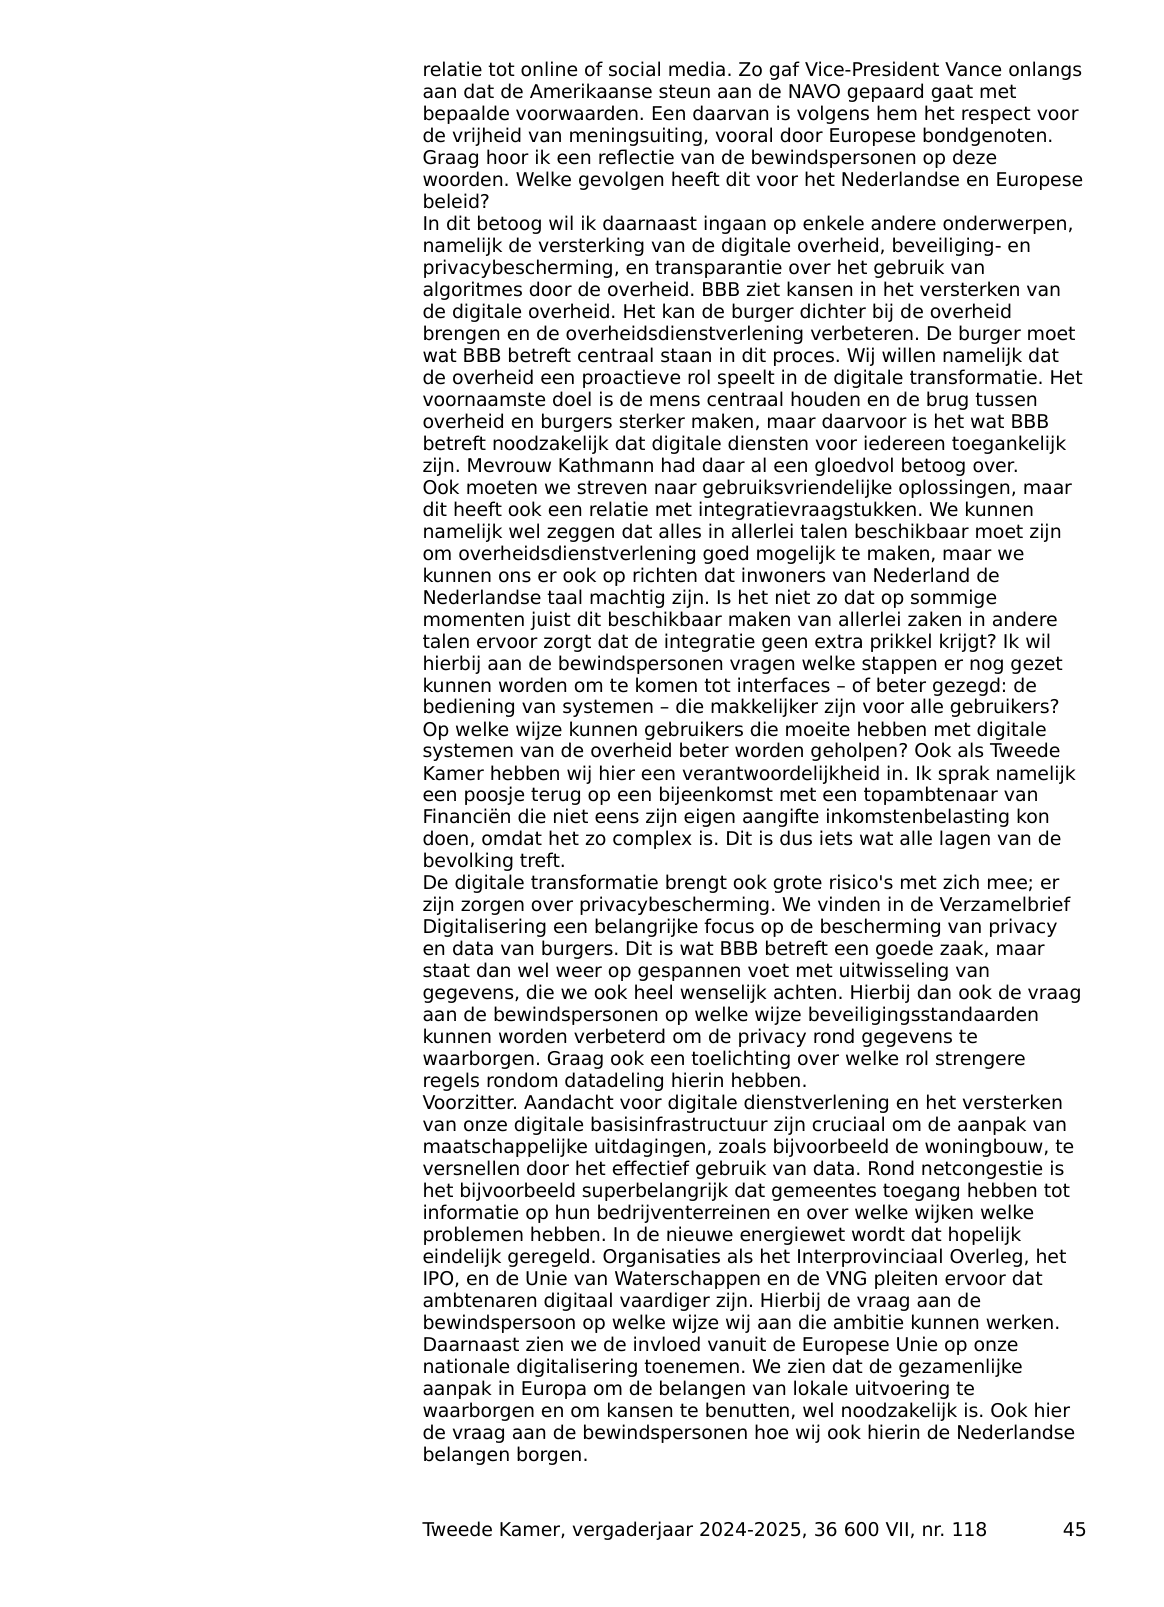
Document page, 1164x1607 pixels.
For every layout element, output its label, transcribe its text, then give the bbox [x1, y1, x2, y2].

text relatie tot online of social media. Zo gaf Vice-President Vance onlangs aan dat de Amerikaanse steun aan de NAVO gepaard gaat met bepaalde voorwaarden. Een daarvan is volgens hem het respect voor de vrijheid van meningsuiting, vooral door Europese bondgenoten. Graag hoor ik een reflectie van de bewindspersonen op deze woorden. Welke gevolgen heeft dit voor het Nederlandse en Europese beleid? [422, 59, 1087, 213]
text Ook moeten we streven naar gebruiksvriendelijke oplossingen, maar dit heeft ook een relatie met integratievraagstukken. We kunnen namelijk wel zeggen dat alles in allerlei talen beschikbaar moet zijn om overheidsdienstverlening goed mogelijk te maken, maar we kunnen ons er ook op richten dat inwoners van Nederland de Nederlandse taal machtig zijn. Is het niet zo dat op sommige momenten juist dit beschikbaar maken van allerlei zaken in andere talen ervoor zorgt dat de integratie geen extra prikkel krijgt? Ik wil hierbij aan de bewindspersonen vragen welke stappen er nog gezet kunnen worden om te komen tot interfaces – of beter gezegd: de bediening van systemen – die makkelijker zijn voor alle gebruikers? Op welke wijze kunnen gebruikers die moeite hebben met digitale systemen van de overheid beter worden geholpen? Ook als Tweede Kamer hebben wij hier een verantwoordelijkheid in. Ik sprak namelijk een poosje terug op een bijeenkomst met een topambtenaar van Financiën die niet eens zijn eigen aangifte inkomstenbelasting kon doen, omdat het zo complex is. Dit is dus iets wat alle lagen van de bevolking treft. [422, 477, 1087, 872]
text De digitale transformatie brengt ook grote risico's met zich mee; er zijn zorgen over privacybescherming. We vinden in de Verzamelbrief Digitalisering een belangrijke focus op de bescherming van privacy en data van burgers. Dit is wat BBB betreft een goede zaak, maar staat dan wel weer op gespannen voet met uitwisseling van gegevens, die we ook heel wenselijk achten. Hierbij dan ook de vraag aan de bewindspersonen op welke wijze beveiligingsstandaarden kunnen worden verbeterd om de privacy rond gegevens te waarborgen. Graag ook een toelichting over welke rol strengere regels rondom datadeling hierin hebben. [422, 872, 1087, 1092]
text Daarnaast zien we de invloed vanuit de Europese Unie op onze nationale digitalisering toenemen. We zien dat de gezamenlijke aanpak in Europa om de belangen van lokale uitvoering te waarborgen en om kansen te benutten, wel noodzakelijk is. Ook hier de vraag aan de bewindspersonen hoe wij ook hierin de Nederlandse belangen borgen. [422, 1334, 1087, 1466]
text Voorzitter. Aandacht voor digitale dienstverlening en het versterken van onze digitale basisinfrastructuur zijn cruciaal om de aanpak van maatschappelijke uitdagingen, zoals bijvoorbeeld de woningbouw, te versnellen door het effectief gebruik van data. Rond netcongestie is het bijvoorbeeld superbelangrijk dat gemeentes toegang hebben tot informatie op hun bedrijventerreinen en over welke wijken welke problemen hebben. In de nieuwe energiewet wordt dat hopelijk eindelijk geregeld. Organisaties als het Interprovinciaal Overleg, het IPO, en de Unie van Waterschappen en de VNG pleiten ervoor dat ambtenaren digitaal vaardiger zijn. Hierbij de vraag aan de bewindspersoon op welke wijze wij aan die ambitie kunnen werken. [422, 1092, 1087, 1334]
text In dit betoog wil ik daarnaast ingaan op enkele andere onderwerpen, namelijk de versterking van de digitale overheid, beveiliging- en privacybescherming, en transparantie over het gebruik van algoritmes door de overheid. BBB ziet kansen in het versterken van de digitale overheid. Het kan de burger dichter bij de overheid brengen en de overheidsdienstverlening verbeteren. De burger moet wat BBB betreft centraal staan in dit proces. Wij willen namelijk dat de overheid een proactieve rol speelt in de digitale transformatie. Het voornaamste doel is de mens centraal houden en de brug tussen overheid en burgers sterker maken, maar daarvoor is het wat BBB betreft noodzakelijk dat digitale diensten voor iedereen toegankelijk zijn. Mevrouw Kathmann had daar al een gloedvol betoog over. [422, 213, 1087, 477]
